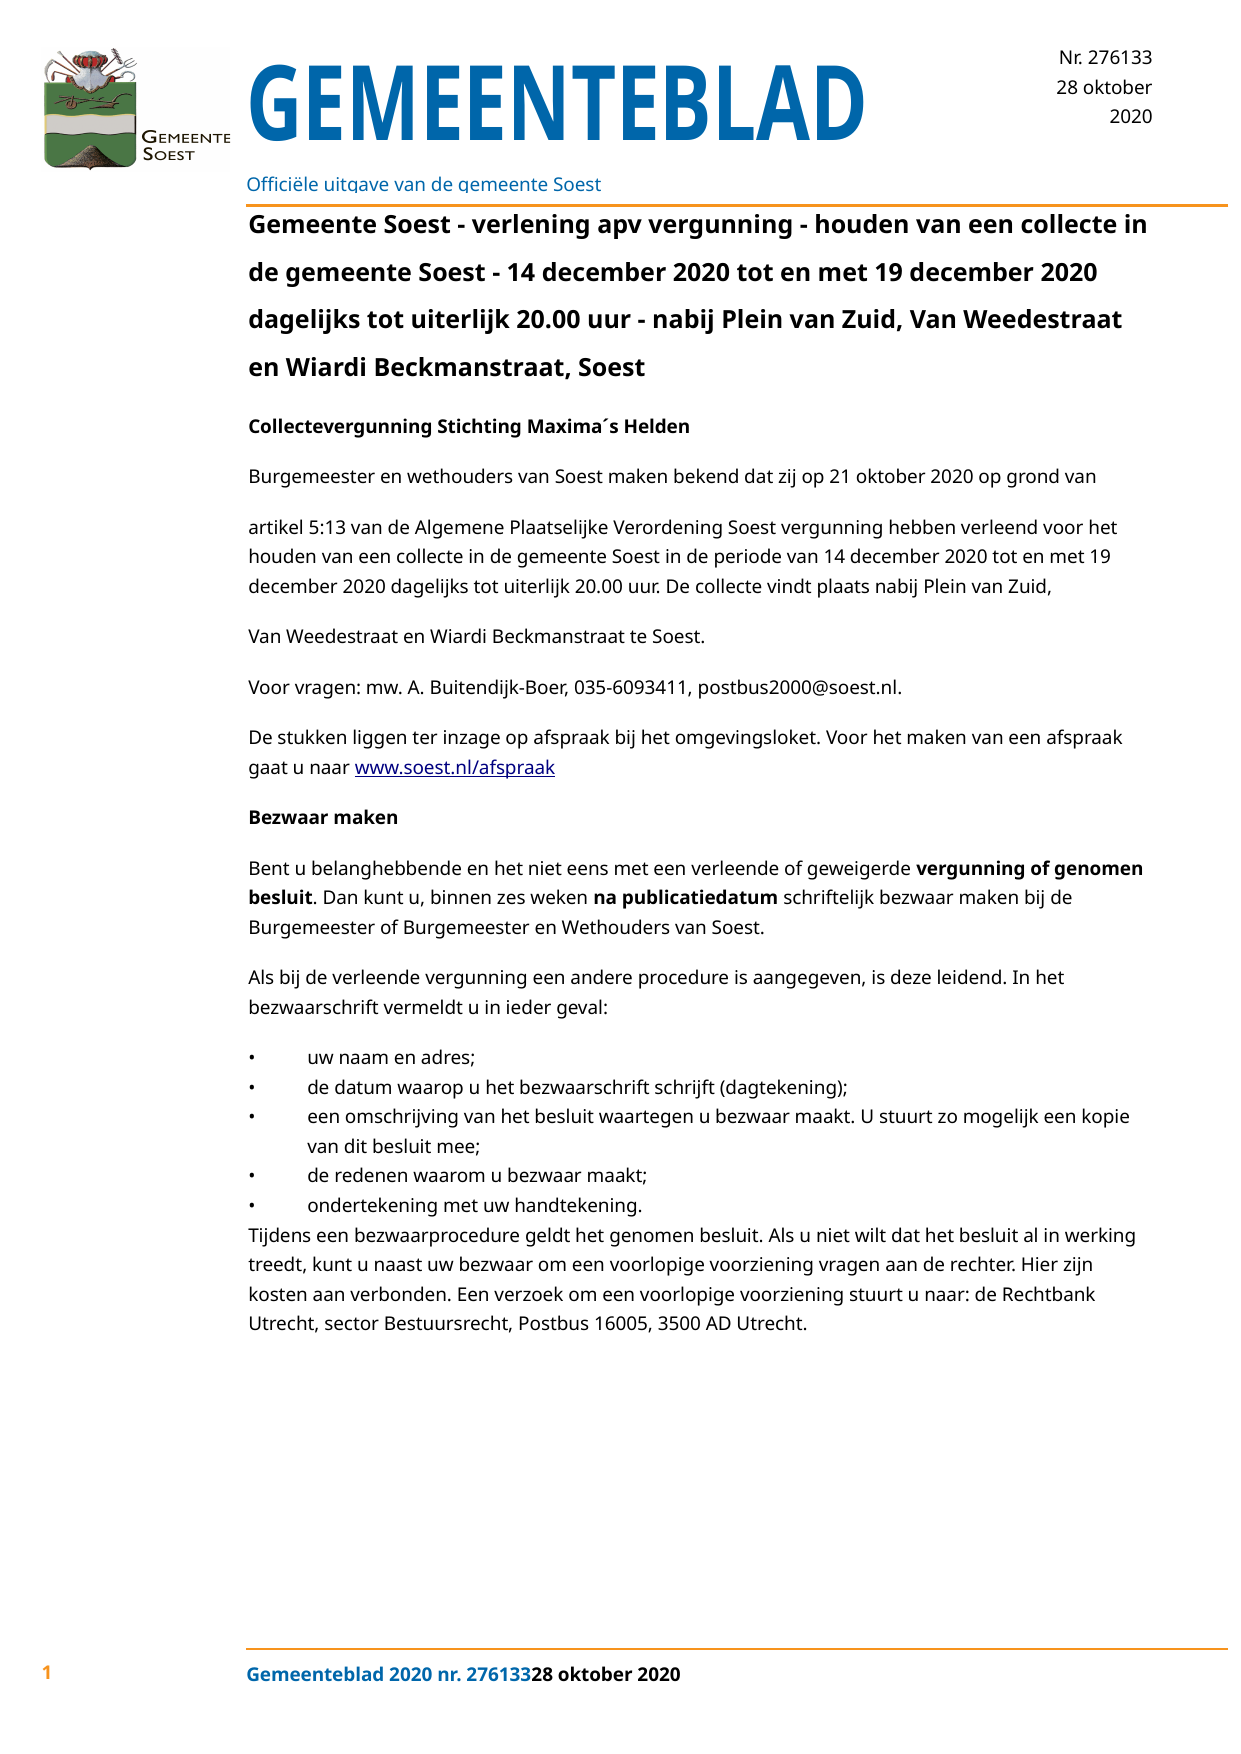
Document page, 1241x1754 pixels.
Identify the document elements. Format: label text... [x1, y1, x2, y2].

text Bezwaar maken [248, 804, 1152, 830]
text Voor vragen: mw. A. Buitendijk-Boer, 035-6093411, postbus2000@soest.nl. [248, 674, 1152, 700]
text Tijdens een bezwaarprocedure geldt het genomen besluit. Als u niet wilt dat het besluit al in werking treedt, kunt u naast uw bezwaar om een voorlopige voorziening vragen aan de rechter. Hier zijn kosten aan verbonden. Een verzoek om een voorlopige voorziening stuurt u naar: de Rechtbank Utrecht, sector Bestuursrecht, Postbus 16005, 3500 AD Utrecht. [248, 1222, 1152, 1336]
list de redenen waarom u bezwaar maakt; [248, 1163, 1152, 1188]
text Bent u belanghebbende en het niet eens met een verleende of geweigerde vergunning of genomen besluit. Dan kunt u, binnen zes weken na publicatiedatum schriftelijk bezwaar maken bij de Burgemeester of Burgemeester en Wethouders van Soest. [248, 855, 1152, 940]
list de datum waarop u het bezwaarschrift schrijft (dagtekening); [248, 1074, 1152, 1100]
text artikel 5:13 van de Algemene Plaatselijke Verordening Soest vergunning hebben verleend voor het houden van een collecte in de gemeente Soest in de periode van 14 december 2020 tot en met 19 december 2020 dagelijks tot uiterlijk 20.00 uur. De collecte vindt plaats nabij Plein van Zuid, [248, 514, 1152, 599]
text Als bij de verleende vergunning een andere procedure is aangegeven, is deze leidend. In het bezwaarschrift vermeldt u in ieder geval: [248, 964, 1152, 1020]
text Collectevergunning Stichting Maxima´s Helden [248, 413, 1152, 439]
list een omschrijving van het besluit waartegen u bezwaar maakt. U stuurt zo mogelijk een kopie van dit besluit mee; [248, 1103, 1152, 1159]
text De stukken liggen ter inzage op afspraak bij het omgevingsloket. Voor het maken van een afspraak gaat u naar www.soest.nl/afspraak [248, 724, 1152, 780]
text Gemeente Soest - verlening apv vergunning - houden van een collecte in de gemeente Soest - 14 december 2020 tot en met 19 december 2020 dagelijks tot uiterlijk 20.00 uur - nabij Plein van Zuid, Van Weedestraat en Wiardi Beckmanstraat, Soest [248, 207, 1152, 384]
text Burgemeester en wethouders van Soest maken bekend dat zij op 21 oktober 2020 op grond van [248, 463, 1152, 489]
picture [41, 47, 231, 172]
text Van Weedestraat en Wiardi Beckmanstraat te Soest. [248, 623, 1152, 649]
list uw naam en adres; [248, 1044, 1152, 1070]
list ondertekening met uw handtekening. [248, 1192, 1152, 1218]
